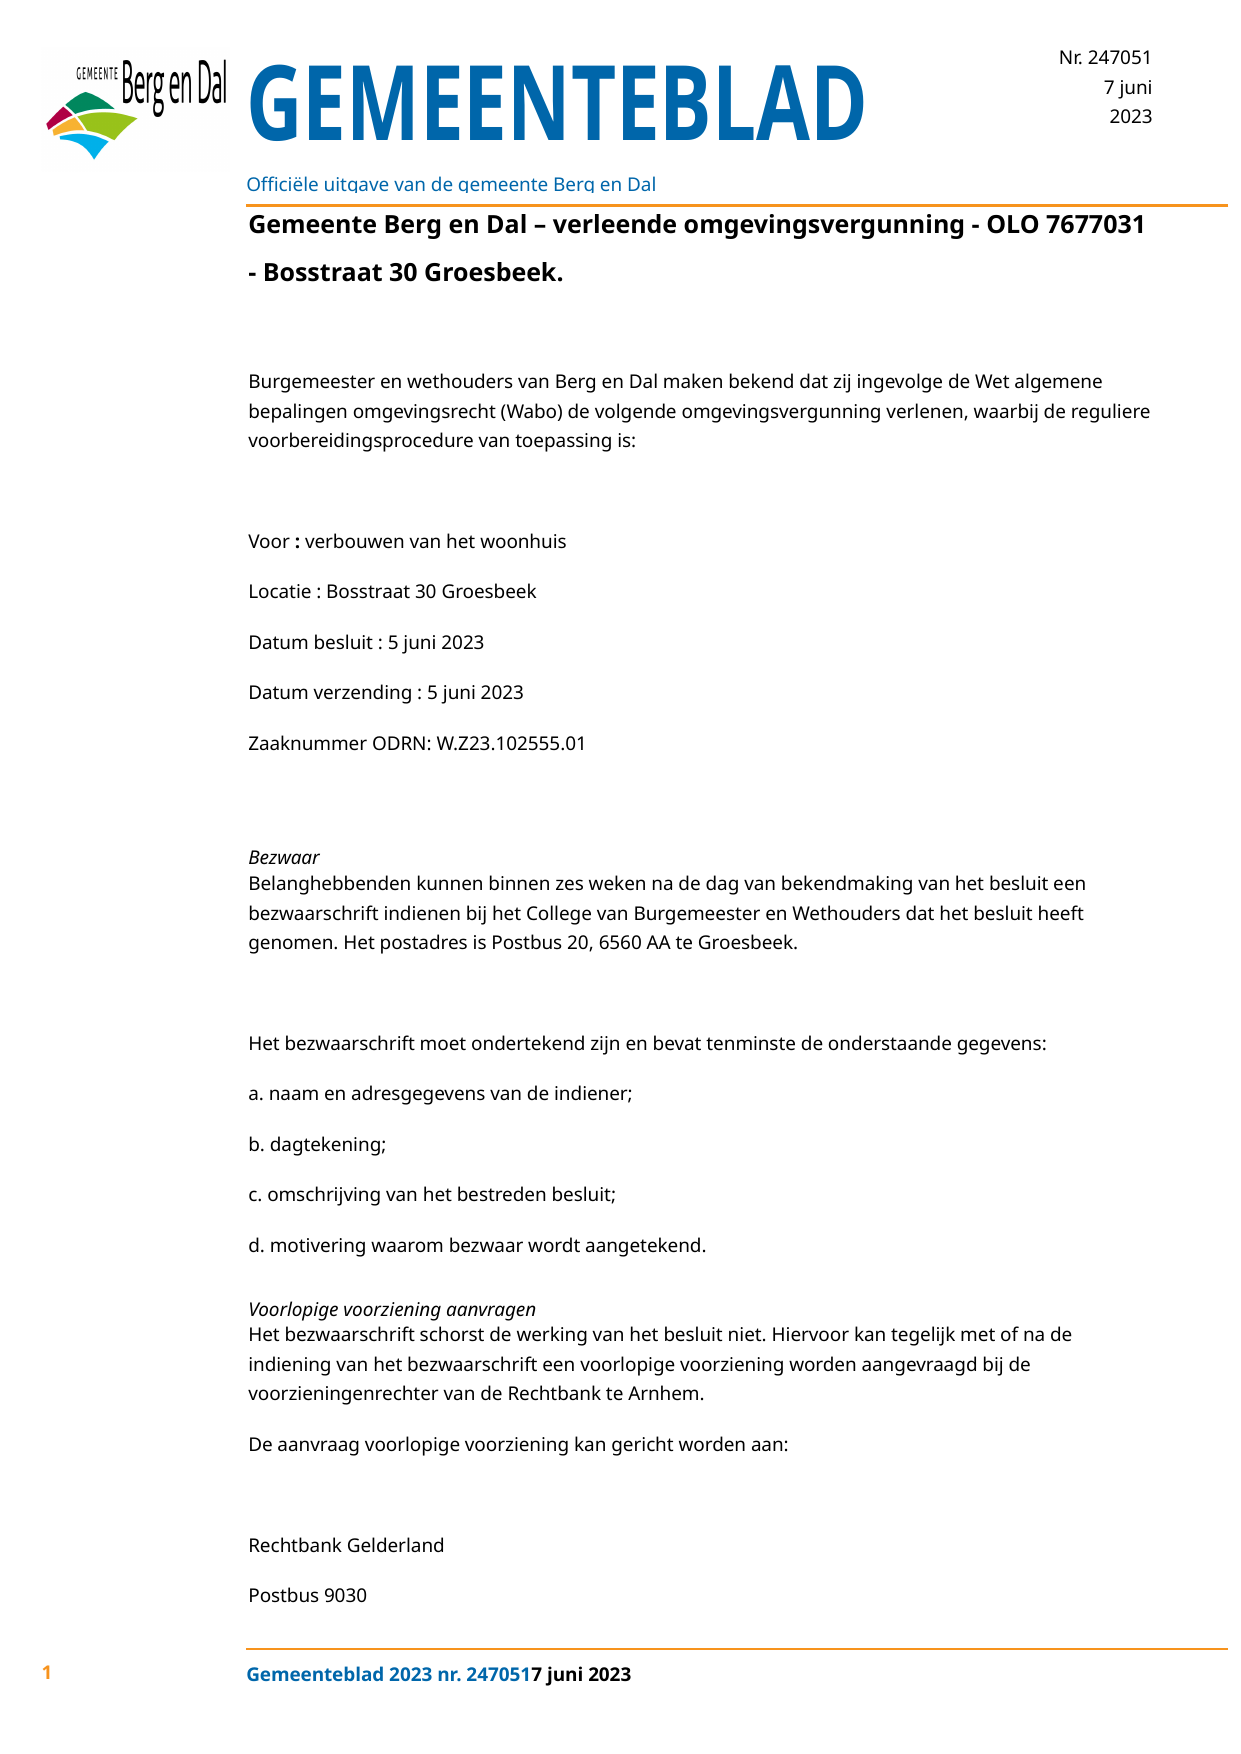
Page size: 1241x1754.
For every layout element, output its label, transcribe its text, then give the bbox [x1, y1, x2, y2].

picture [41, 47, 231, 172]
text Locatie : Bosstraat 30 Groesbeek [248, 579, 1152, 604]
text c. omschrijving van het bestreden besluit; [248, 1181, 1152, 1207]
text Belanghebbenden kunnen binnen zes weken na de dag van bekendmaking van het besluit een bezwaarschrift indienen bij het College van Burgemeester en Wethouders dat het besluit heeft genomen. Het postadres is Postbus 20, 6560 AA te Groesbeek. [248, 870, 1152, 955]
text De aanvraag voorlopige voorziening kan gericht worden aan: [248, 1431, 1152, 1457]
text a. naam en adresgegevens van de indiener; [248, 1081, 1152, 1106]
text Bezwaar [248, 844, 1152, 870]
text Het bezwaarschrift moet ondertekend zijn en bevat tenminste de onderstaande gegevens: [248, 1030, 1152, 1056]
text Gemeente Berg en Dal – verleende omgevingsvergunning - OLO 7677031 - Bosstraat 30 Groesbeek. [248, 207, 1152, 288]
text Het bezwaarschrift schorst de werking van het besluit niet. Hiervoor kan tegelijk met of na de indiening van het bezwaarschrift een voorlopige voorziening worden aangevraagd bij de voorzieningenrechter van de Rechtbank te Arnhem. [248, 1321, 1152, 1406]
text Zaaknummer ODRN: W.Z23.102555.01 [248, 730, 1152, 756]
text Rechtbank Gelderland [248, 1532, 1152, 1558]
text Burgemeester en wethouders van Berg en Dal maken bekend dat zij ingevolge de Wet algemene bepalingen omgevingsrecht (Wabo) de volgende omgevingsvergunning verlenen, waarbij de reguliere voorbereidingsprocedure van toepassing is: [248, 368, 1152, 453]
text Datum besluit : 5 juni 2023 [248, 629, 1152, 655]
text Voorlopige voorziening aanvragen [248, 1296, 1152, 1321]
text b. dagtekening; [248, 1131, 1152, 1157]
text Voor : verbouwen van het woonhuis [248, 528, 1152, 554]
text d. motivering waarom bezwaar wordt aangetekend. [248, 1232, 1152, 1257]
text Postbus 9030 [248, 1582, 1152, 1608]
text Datum verzending : 5 juni 2023 [248, 679, 1152, 705]
